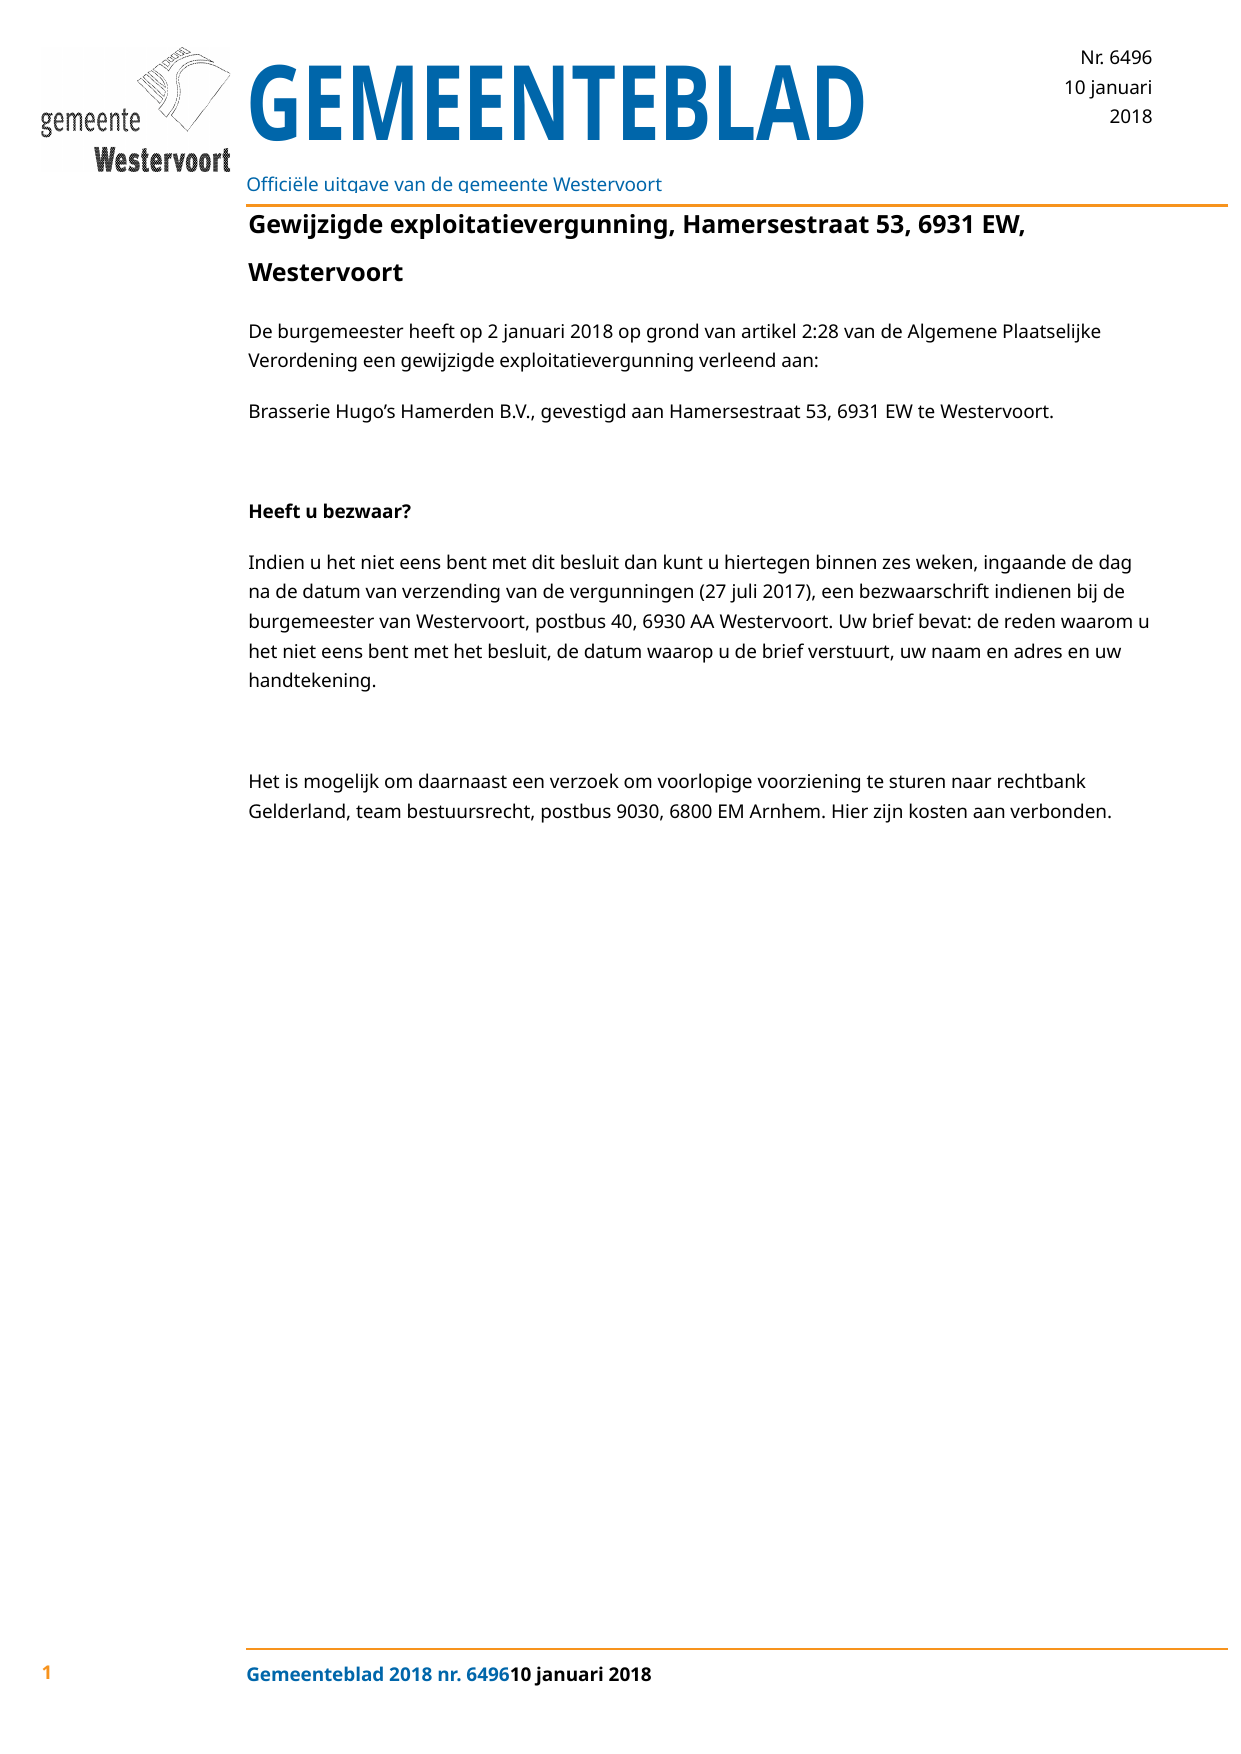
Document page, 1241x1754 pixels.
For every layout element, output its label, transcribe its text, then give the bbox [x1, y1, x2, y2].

text Brasserie Hugo’s Hamerden B.V., gevestigd aan Hamersestraat 53, 6931 EW te Westervoort. [248, 398, 1152, 424]
picture [41, 47, 231, 172]
text Gewijzigde exploitatievergunning, Hamersestraat 53, 6931 EW, Westervoort [248, 207, 1152, 288]
text Het is mogelijk om daarnaast een verzoek om voorlopige voorziening te sturen naar rechtbank Gelderland, team bestuursrecht, postbus 9030, 6800 EM Arnhem. Hier zijn kosten aan verbonden. [248, 768, 1152, 824]
text Indien u het niet eens bent met dit besluit dan kunt u hiertegen binnen zes weken, ingaande de dag na de datum van verzending van de vergunningen (27 juli 2017), een bezwaarschrift indienen bij de burgemeester van Westervoort, postbus 40, 6930 AA Westervoort. Uw brief bevat: de reden waarom u het niet eens bent met het besluit, de datum waarop u de brief verstuurt, uw naam en adres en uw handtekening. [248, 549, 1152, 693]
text De burgemeester heeft op 2 januari 2018 op grond van artikel 2:28 van de Algemene Plaatselijke Verordening een gewijzigde exploitatievergunning verleend aan: [248, 318, 1152, 373]
text Heeft u bezwaar? [248, 499, 1152, 524]
